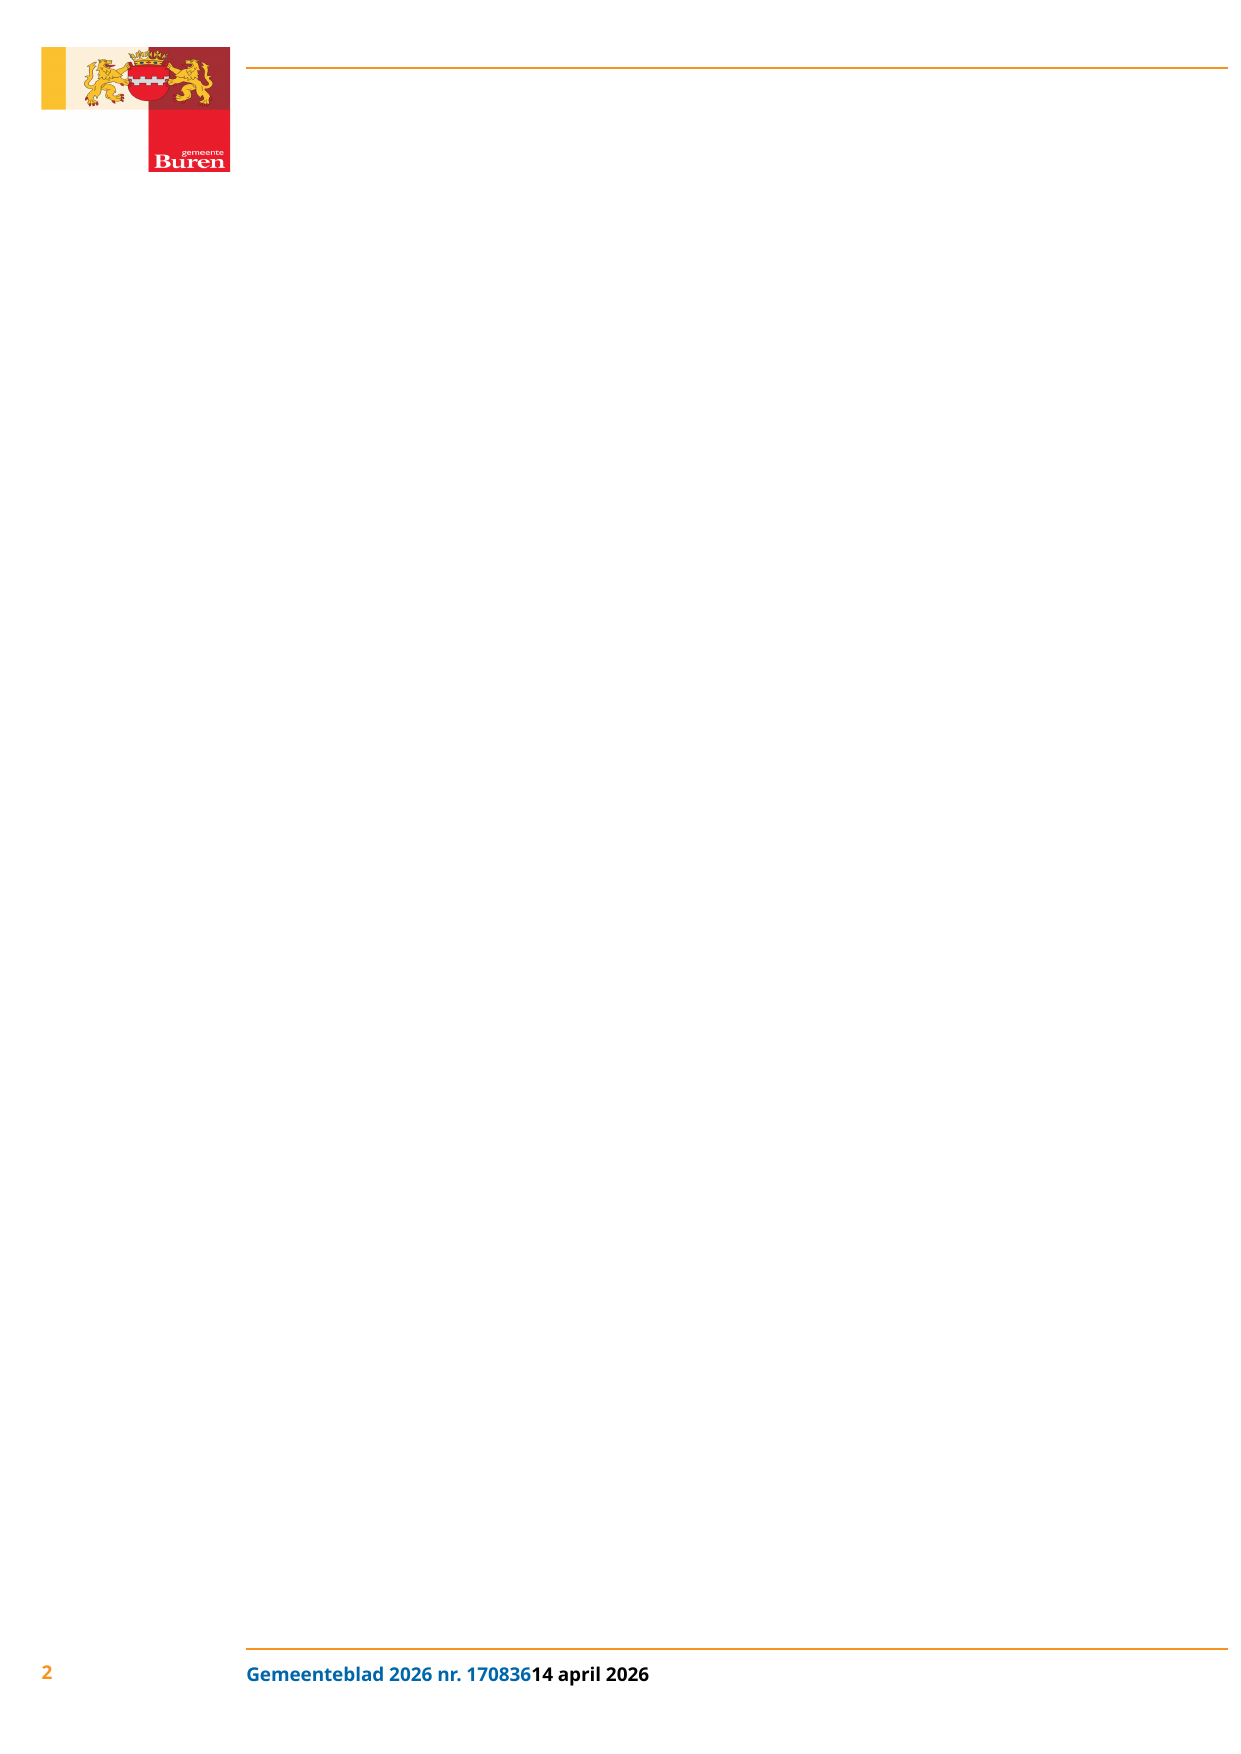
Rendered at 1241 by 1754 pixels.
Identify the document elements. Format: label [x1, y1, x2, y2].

picture [41, 47, 231, 172]
